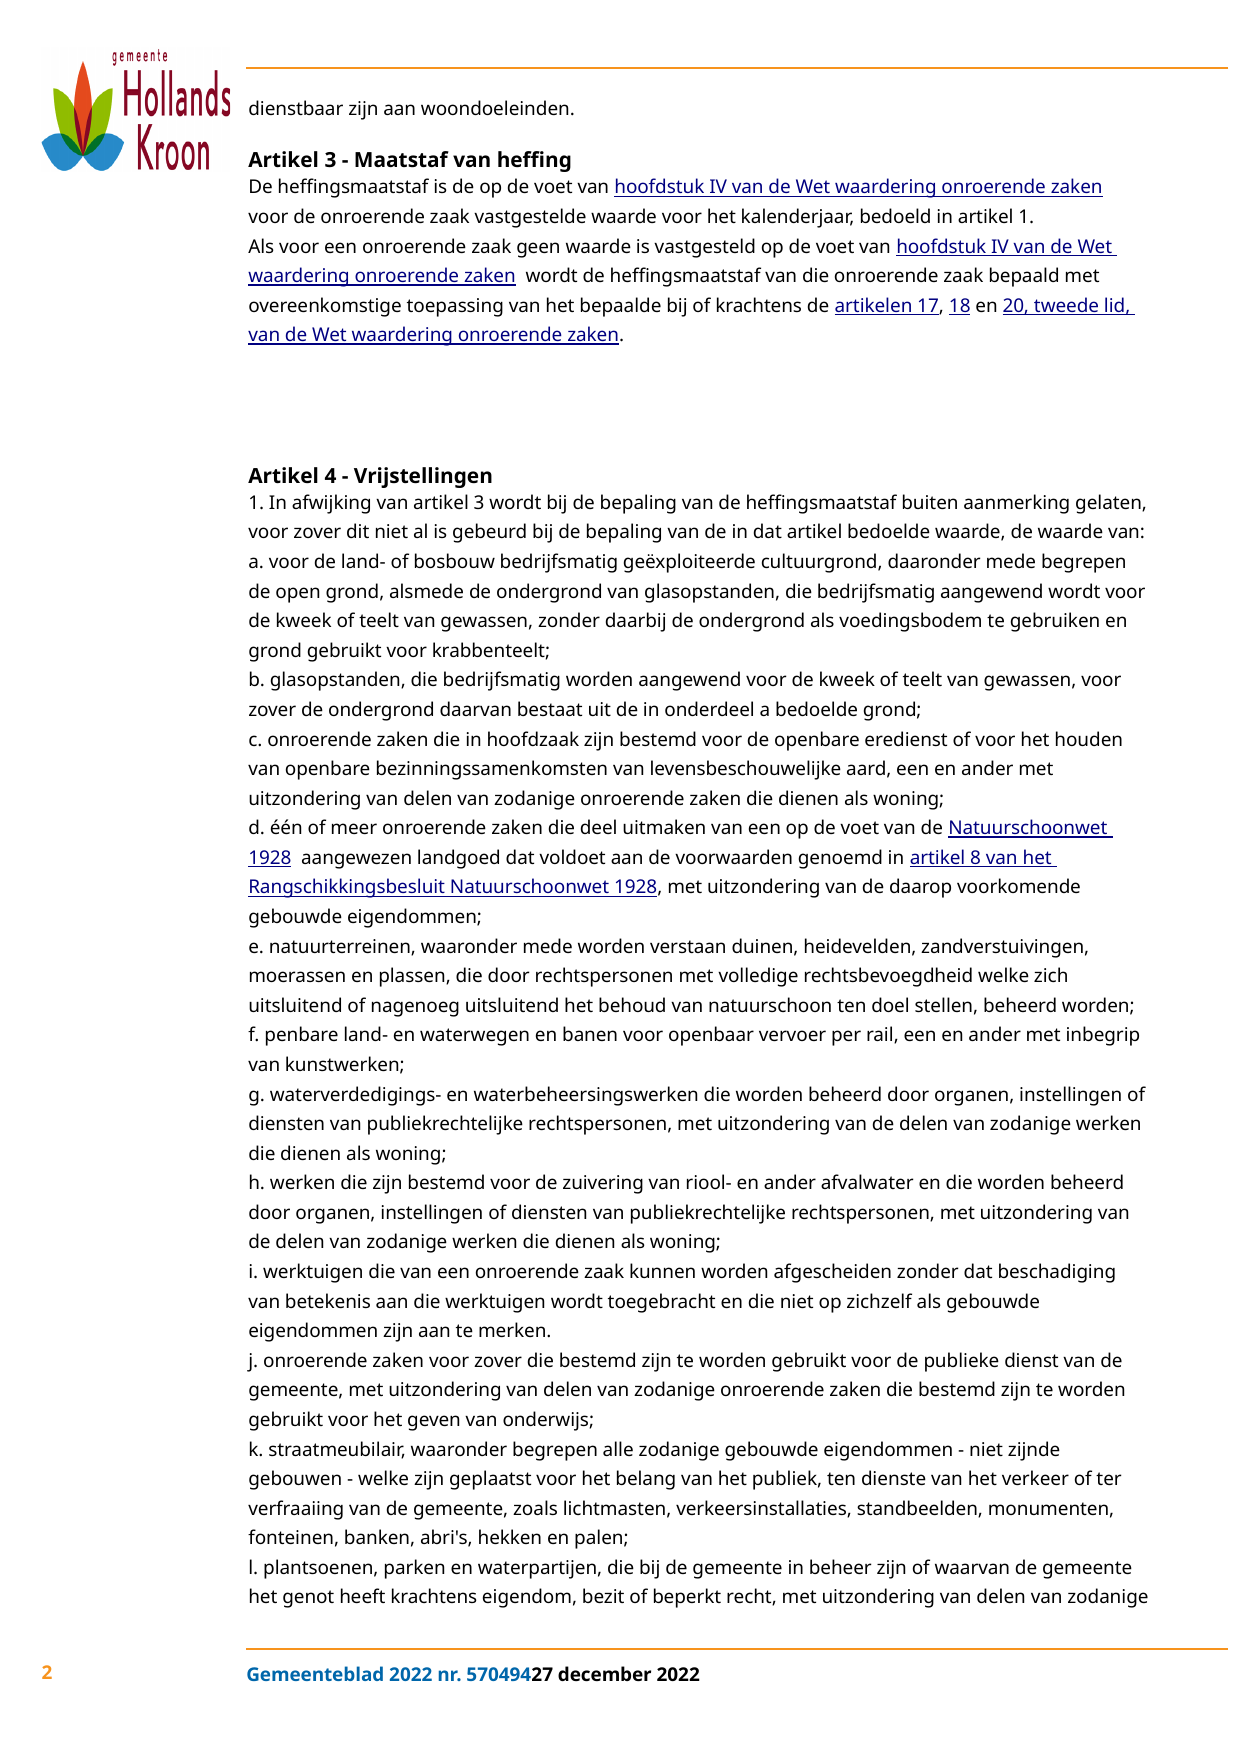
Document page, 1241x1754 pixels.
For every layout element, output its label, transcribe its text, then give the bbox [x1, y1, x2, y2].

text h. werken die zijn bestemd voor de zuivering van riool- en ander afvalwater en die worden beheerd door organen, instellingen of diensten van publiekrechtelijke rechtspersonen, met uitzondering van de delen van zodanige werken die dienen als woning; [248, 1169, 1152, 1254]
text a. voor de land- of bosbouw bedrijfsmatig geëxploiteerde cultuurgrond, daaronder mede begrepen de open grond, alsmede de ondergrond van glasopstanden, die bedrijfsmatig aangewend wordt voor de kweek of teelt van gewassen, zonder daarbij de ondergrond als voedingsbodem te gebruiken en grond gebruikt voor krabbenteelt; [248, 548, 1152, 663]
text j. onroerende zaken voor zover die bestemd zijn te worden gebruikt voor de publieke dienst van de gemeente, met uitzondering van delen van zodanige onroerende zaken die bestemd zijn te worden gebruikt voor het geven van onderwijs; [248, 1347, 1152, 1432]
text dienstbaar zijn aan woondoeleinden. [248, 95, 1152, 121]
text Artikel 4 - Vrijstellingen [248, 461, 1152, 489]
text b. glasopstanden, die bedrijfsmatig worden aangewend voor de kweek of teelt van gewassen, voor zover de ondergrond daarvan bestaat uit de in onderdeel a bedoelde grond; [248, 667, 1152, 722]
text Artikel 3 - Maatstaf van heffing [248, 145, 1152, 174]
text 1. In afwijking van artikel 3 wordt bij de bepaling van de heffingsmaatstaf buiten aanmerking gelaten, voor zover dit niet al is gebeurd bij de bepaling van de in dat artikel bedoelde waarde, de waarde van: [248, 489, 1152, 544]
text Als voor een onroerende zaak geen waarde is vastgesteld op de voet van hoofdstuk IV van de Wet waardering onroerende zaken wordt de heffingsmaatstaf van die onroerende zaak bepaald met overeenkomstige toepassing van het bepaalde bij of krachtens de artikelen 17, 18 en 20, tweede lid, van de Wet waardering onroerende zaken. [248, 233, 1152, 347]
text f. penbare land- en waterwegen en banen voor openbaar vervoer per rail, een en ander met inbegrip van kunstwerken; [248, 1022, 1152, 1077]
text e. natuurterreinen, waaronder mede worden verstaan duinen, heidevelden, zandverstuivingen, moerassen en plassen, die door rechtspersonen met volledige rechtsbevoegdheid welke zich uitsluitend of nagenoeg uitsluitend het behoud van natuurschoon ten doel stellen, beheerd worden; [248, 933, 1152, 1018]
picture [41, 47, 231, 172]
text k. straatmeubilair, waaronder begrepen alle zodanige gebouwde eigendommen - niet zijnde gebouwen - welke zijn geplaatst voor het belang van het publiek, ten dienste van het verkeer of ter verfraaiing van de gemeente, zoals lichtmasten, verkeersinstallaties, standbeelden, monumenten, fonteinen, banken, abri's, hekken en palen; [248, 1436, 1152, 1550]
text l. plantsoenen, parken en waterpartijen, die bij de gemeente in beheer zijn of waarvan de gemeente het genot heeft krachtens eigendom, bezit of beperkt recht, met uitzondering van delen van zodanige [248, 1554, 1152, 1609]
text De heffingsmaatstaf is de op de voet van hoofdstuk IV van de Wet waardering onroerende zaken voor de onroerende zaak vastgestelde waarde voor het kalenderjaar, bedoeld in artikel 1. [248, 174, 1152, 229]
text d. één of meer onroerende zaken die deel uitmaken van een op de voet van de Natuurschoonwet 1928 aangewezen landgoed dat voldoet aan de voorwaarden genoemd in artikel 8 van het Rangschikkingsbesluit Natuurschoonwet 1928, met uitzondering van de daarop voorkomende gebouwde eigendommen; [248, 814, 1152, 929]
text i. werktuigen die van een onroerende zaak kunnen worden afgescheiden zonder dat beschadiging van betekenis aan die werktuigen wordt toegebracht en die niet op zichzelf als gebouwde eigendommen zijn aan te merken. [248, 1258, 1152, 1343]
text g. waterverdedigings- en waterbeheersingswerken die worden beheerd door organen, instellingen of diensten van publiekrechtelijke rechtspersonen, met uitzondering van de delen van zodanige werken die dienen als woning; [248, 1081, 1152, 1166]
text c. onroerende zaken die in hoofdzaak zijn bestemd voor de openbare eredienst of voor het houden van openbare bezinningssamenkomsten van levensbeschouwelijke aard, een en ander met uitzondering van delen van zodanige onroerende zaken die dienen als woning; [248, 726, 1152, 811]
